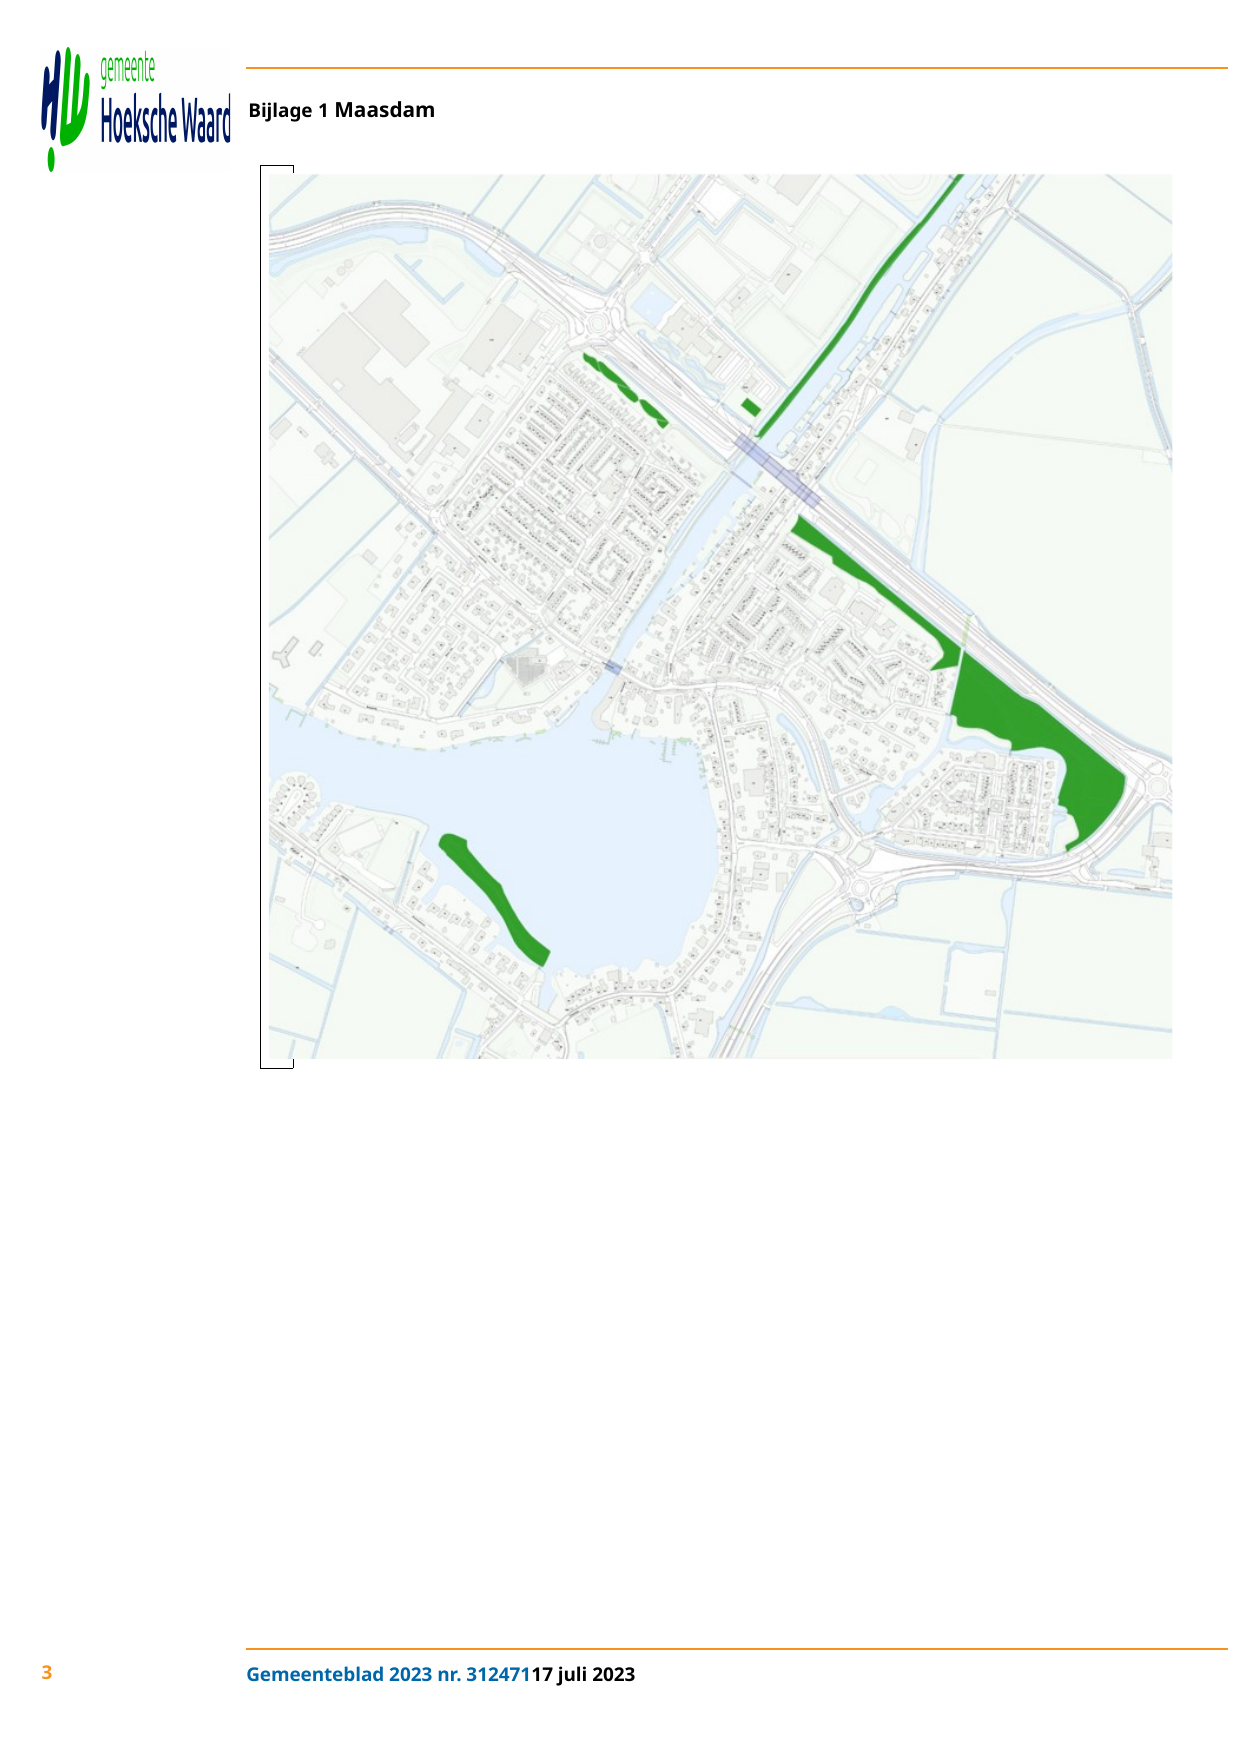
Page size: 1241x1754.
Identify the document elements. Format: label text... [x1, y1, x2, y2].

picture [268, 173, 1173, 1059]
text Bijlage 1 Maasdam [248, 95, 1152, 123]
picture [41, 47, 231, 172]
